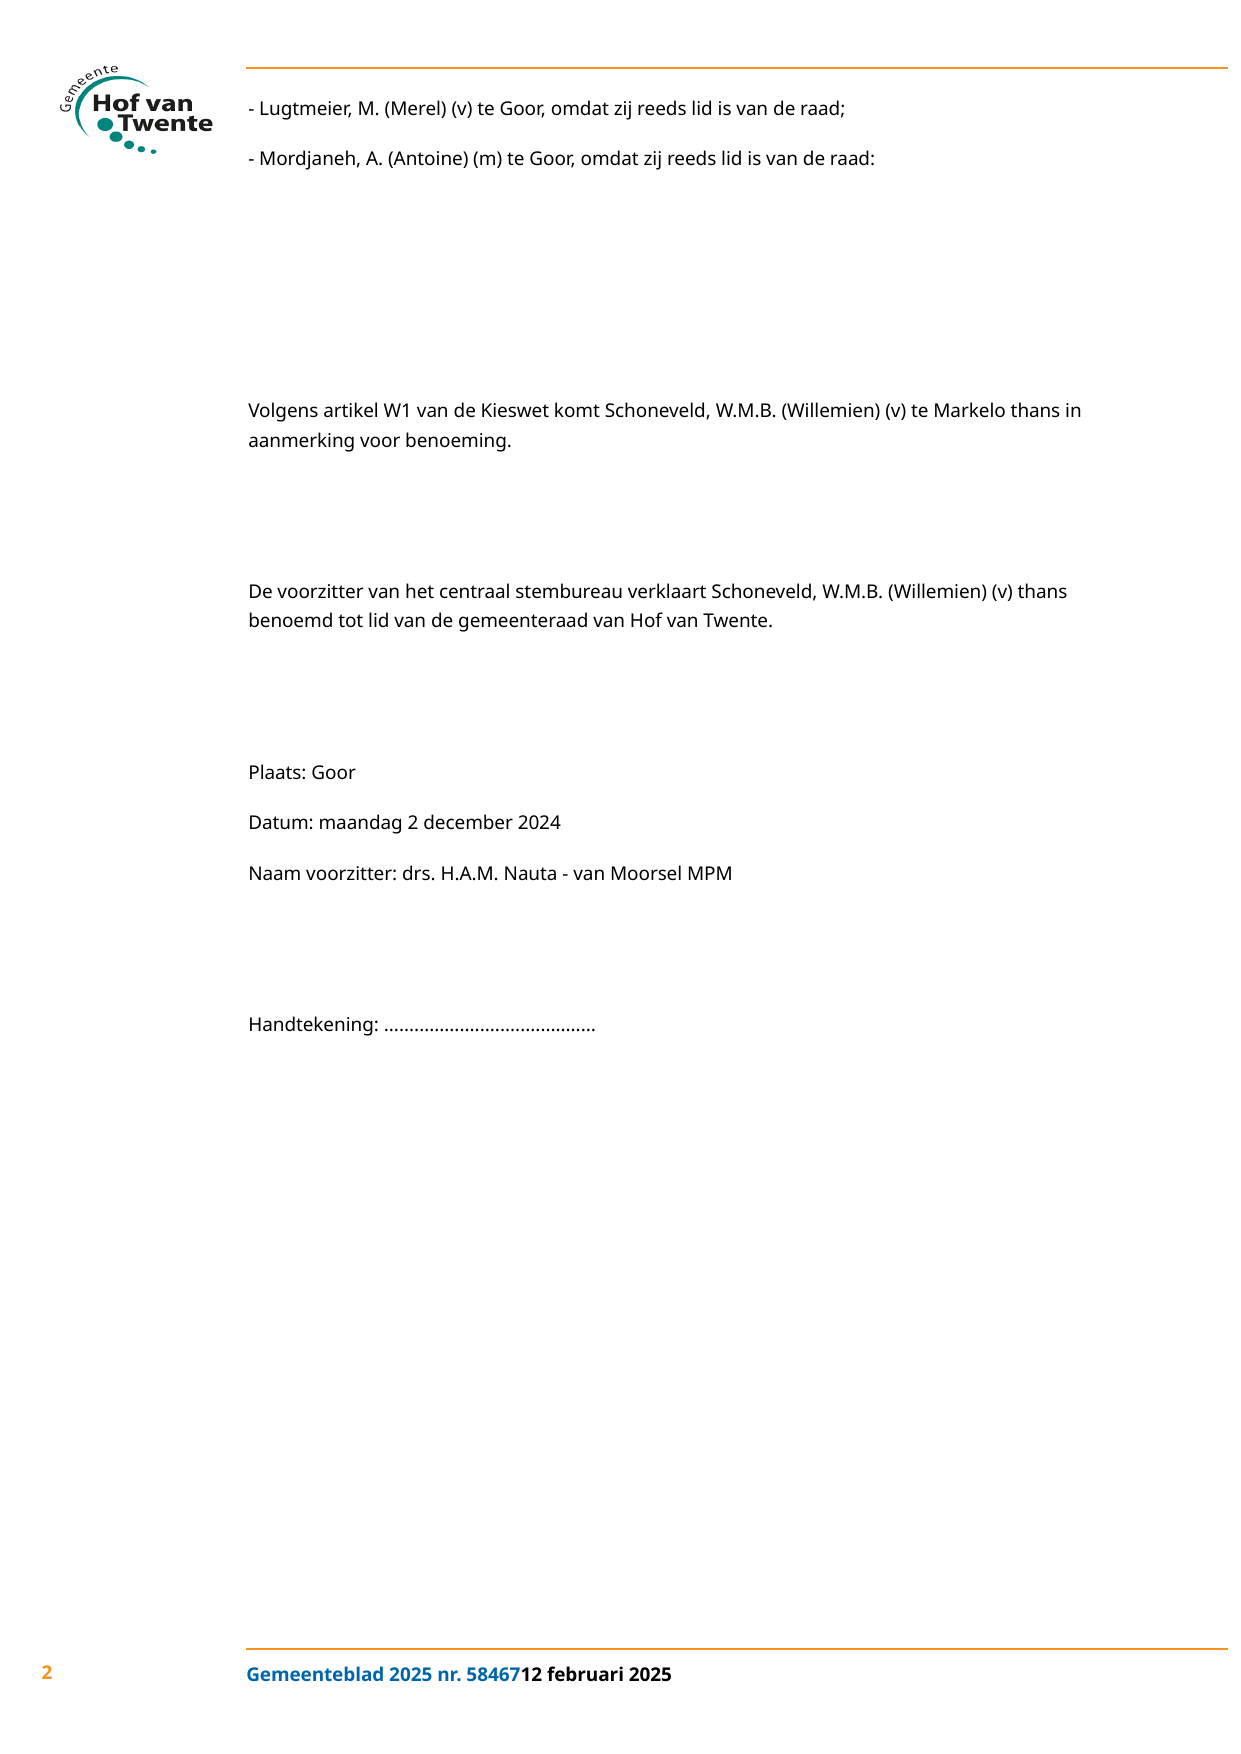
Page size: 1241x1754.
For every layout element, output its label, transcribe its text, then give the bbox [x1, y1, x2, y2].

text Handtekening: .......................................... [248, 1011, 1152, 1037]
text Plaats: Goor [248, 759, 1152, 785]
text Datum: maandag 2 december 2024 [248, 809, 1152, 835]
text Volgens artikel W1 van de Kieswet komt Schoneveld, W.M.B. (Willemien) (v) te Markelo thans in aanmerking voor benoeming. [248, 397, 1152, 453]
text De voorzitter van het centraal stembureau verklaart Schoneveld, W.M.B. (Willemien) (v) thans benoemd tot lid van de gemeenteraad van Hof van Twente. [248, 578, 1152, 633]
text - Mordjaneh, A. (Antoine) (m) te Goor, omdat zij reeds lid is van de raad: [248, 145, 1152, 171]
text Naam voorzitter: drs. H.A.M. Nauta - van Moorsel MPM [248, 860, 1152, 886]
text - Lugtmeier, M. (Merel) (v) te Goor, omdat zij reeds lid is van de raad; [248, 95, 1152, 121]
picture [41, 47, 231, 172]
